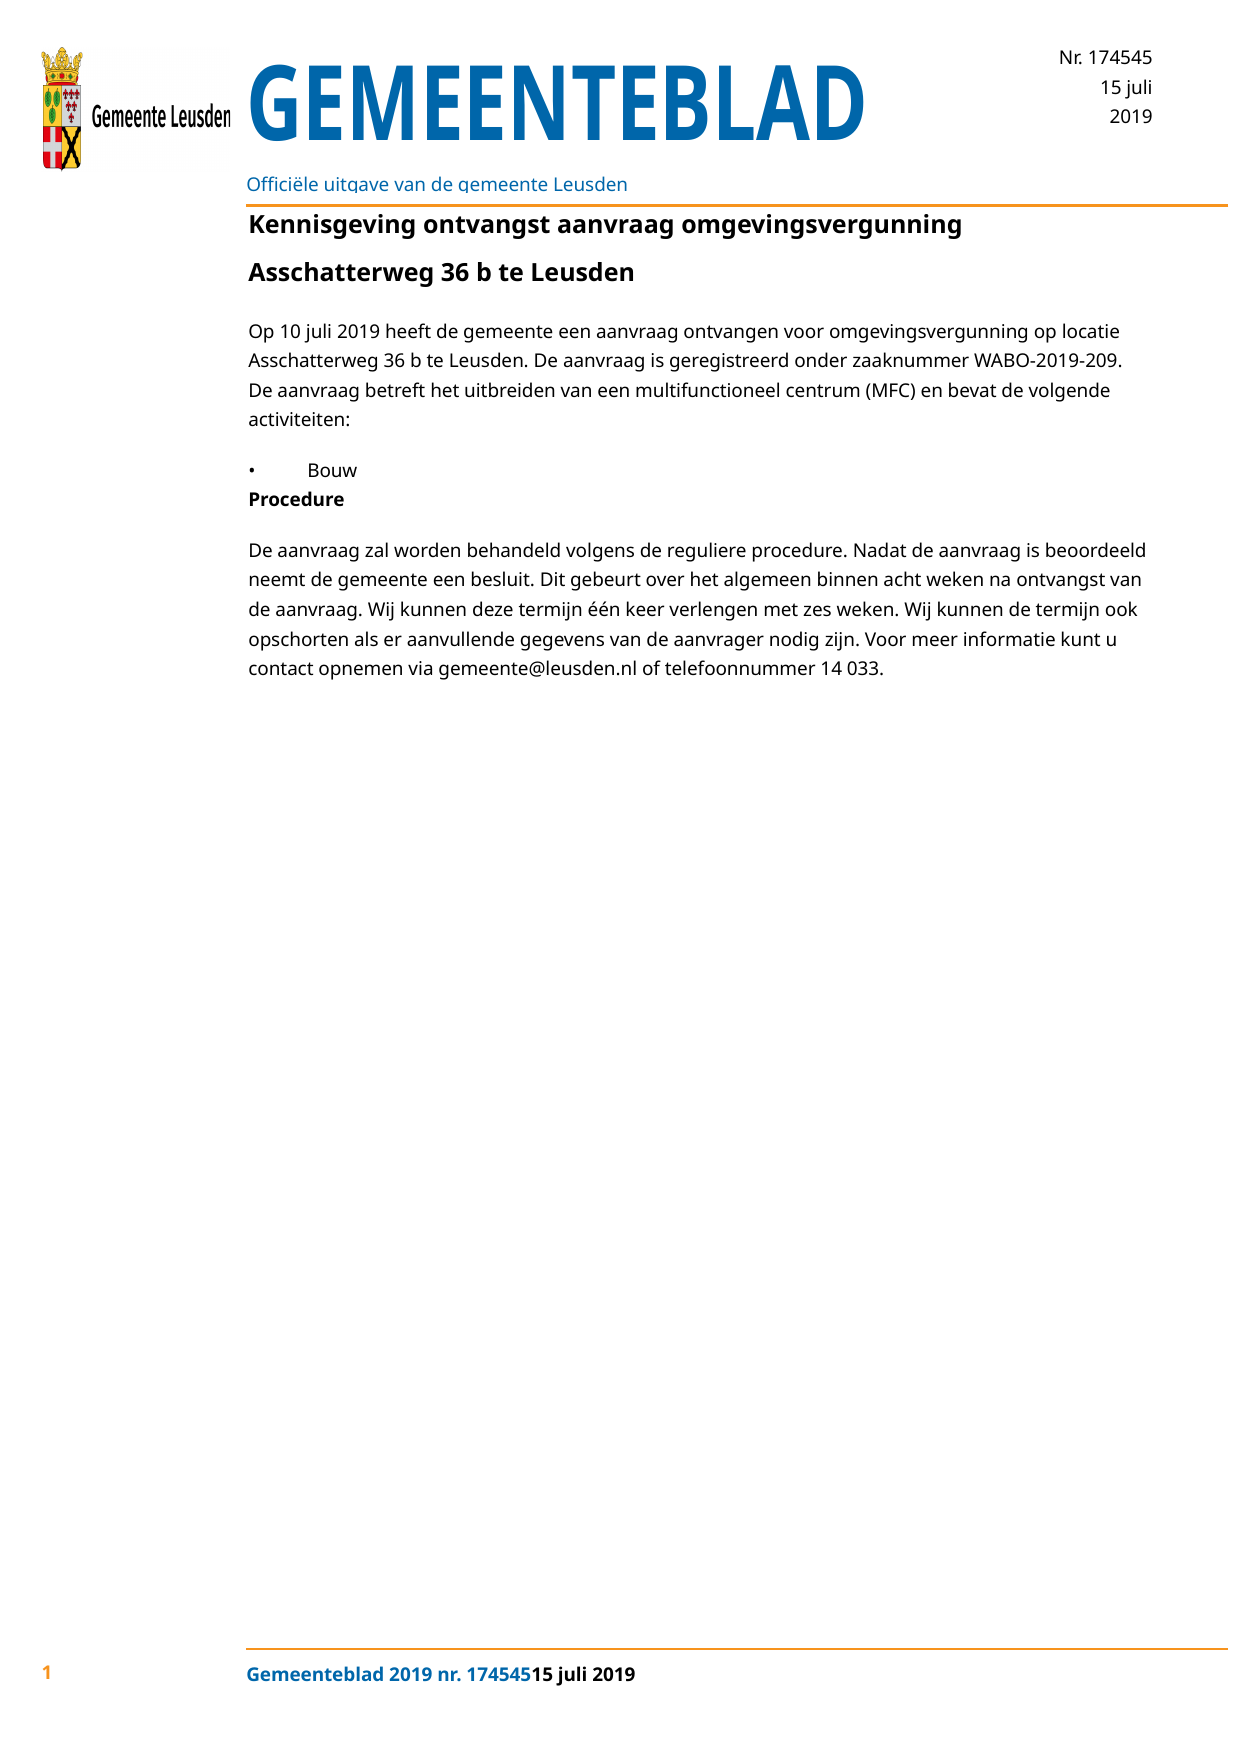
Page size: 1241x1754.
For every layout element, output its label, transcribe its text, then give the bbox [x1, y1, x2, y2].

list Bouw [248, 457, 1152, 483]
text De aanvraag zal worden behandeld volgens de reguliere procedure. Nadat de aanvraag is beoordeeld neemt de gemeente een besluit. Dit gebeurt over het algemeen binnen acht weken na ontvangst van de aanvraag. Wij kunnen deze termijn één keer verlengen met zes weken. Wij kunnen de termijn ook opschorten als er aanvullende gegevens van de aanvrager nodig zijn. Voor meer informatie kunt u contact opnemen via gemeente@leusden.nl of telefoonnummer 14 033. [248, 537, 1152, 681]
text Procedure [248, 487, 1152, 512]
picture [41, 47, 231, 172]
text Kennisgeving ontvangst aanvraag omgevingsvergunning Asschatterweg 36 b te Leusden [248, 207, 1152, 288]
text Op 10 juli 2019 heeft de gemeente een aanvraag ontvangen voor omgevingsvergunning op locatie Asschatterweg 36 b te Leusden. De aanvraag is geregistreerd onder zaaknummer WABO-2019-209. De aanvraag betreft het uitbreiden van een multifunctioneel centrum (MFC) en bevat de volgende activiteiten: [248, 318, 1152, 432]
